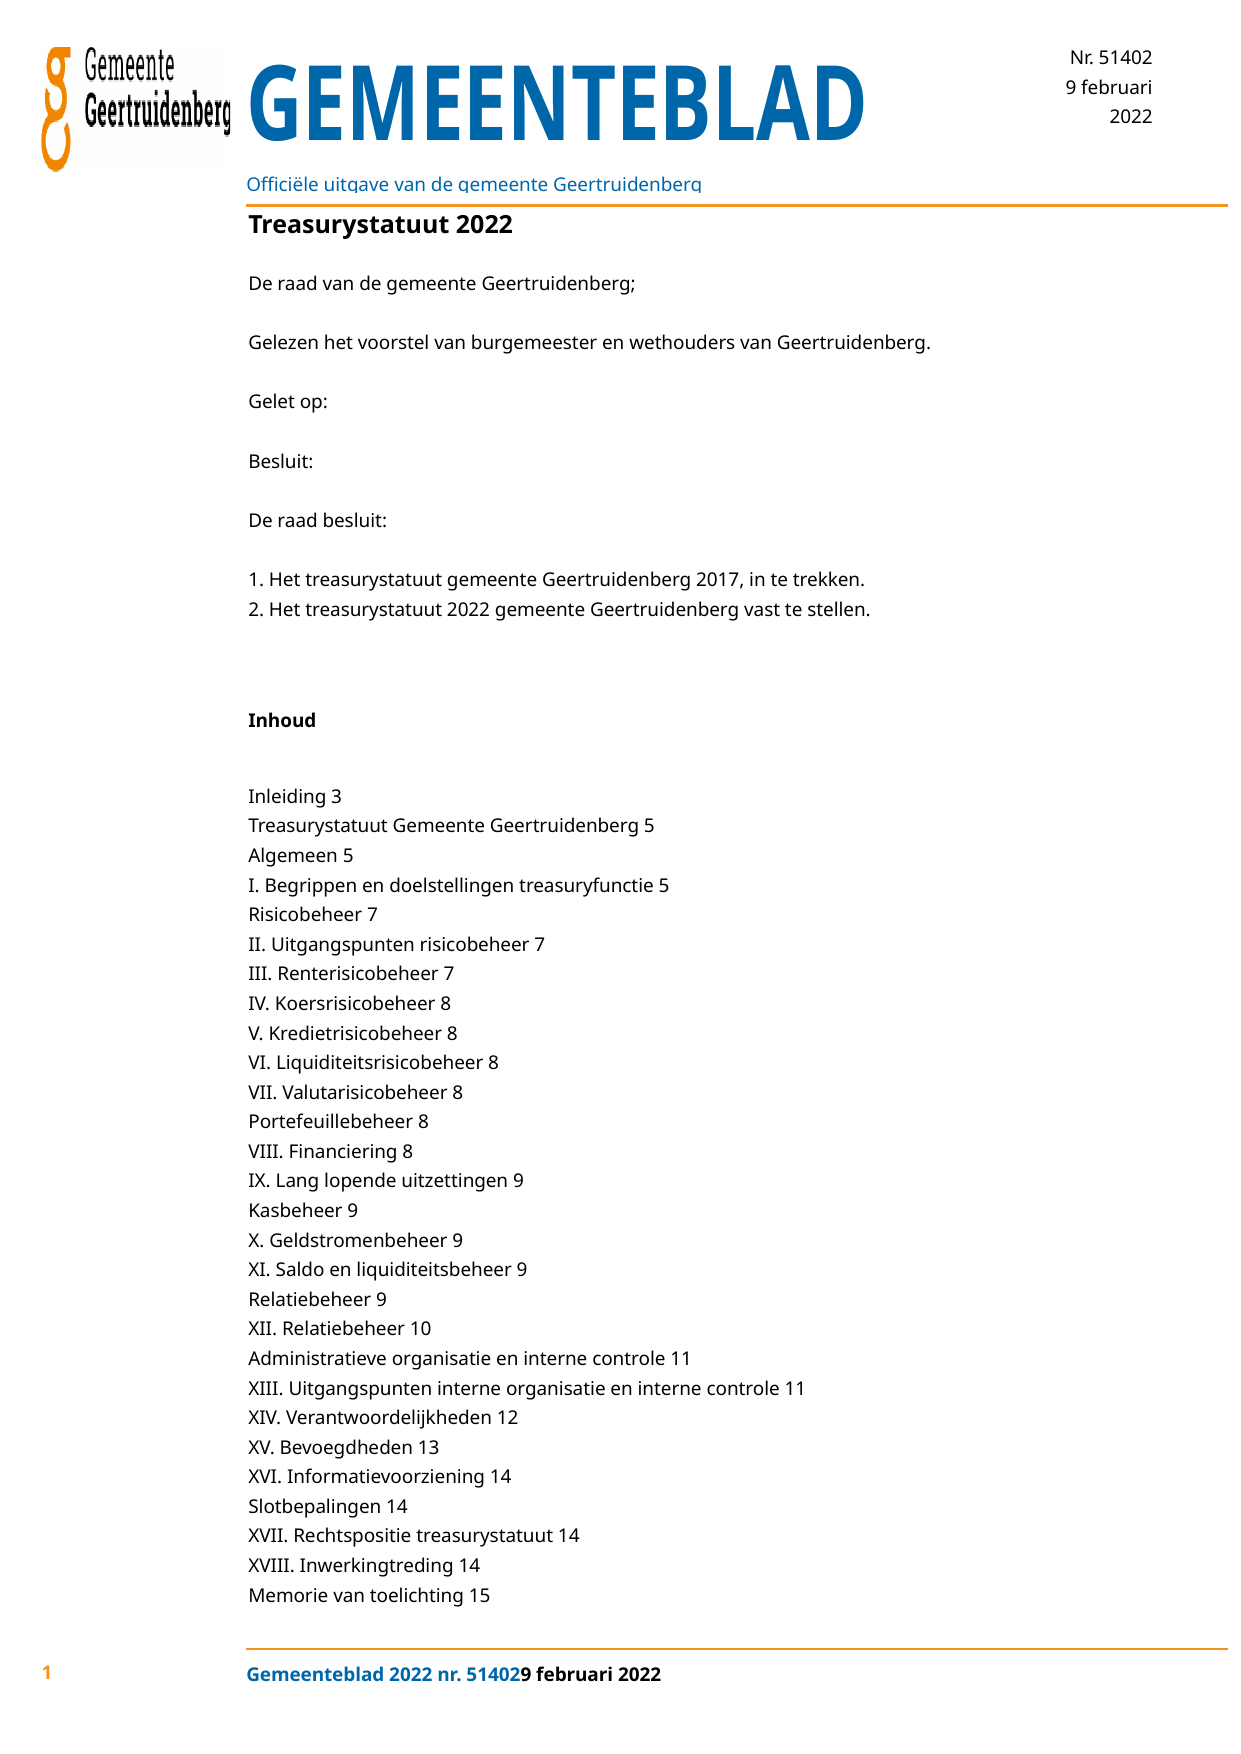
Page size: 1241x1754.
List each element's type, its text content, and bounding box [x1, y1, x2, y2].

text III. Renterisicobeheer 7 [248, 961, 1152, 986]
text Risicobeheer 7 [248, 901, 1152, 927]
text Algemeen 5 [248, 842, 1152, 868]
text Inleiding 3 [248, 783, 1152, 809]
text De raad besluit: [248, 507, 1152, 533]
text Gelet op: [248, 389, 1152, 414]
text Slotbepalingen 14 [248, 1493, 1152, 1519]
text XVII. Rechtspositie treasurystatuut 14 [248, 1523, 1152, 1548]
text De raad van de gemeente Geertruidenberg; [248, 270, 1152, 296]
text XII. Relatiebeheer 10 [248, 1316, 1152, 1341]
text I. Begrippen en doelstellingen treasuryfunctie 5 [248, 872, 1152, 897]
text XI. Saldo en liquiditeitsbeheer 9 [248, 1256, 1152, 1282]
text XVIII. Inwerkingtreding 14 [248, 1552, 1152, 1578]
text XIV. Verantwoordelijkheden 12 [248, 1404, 1152, 1430]
text Treasurystatuut 2022 [248, 207, 1152, 241]
text XVI. Informatievoorziening 14 [248, 1463, 1152, 1489]
text IX. Lang lopende uitzettingen 9 [248, 1168, 1152, 1193]
text Administratieve organisatie en interne controle 11 [248, 1345, 1152, 1371]
text Gelezen het voorstel van burgemeester en wethouders van Geertruidenberg. [248, 329, 1152, 355]
text V. Kredietrisicobeheer 8 [248, 1020, 1152, 1045]
text IV. Koersrisicobeheer 8 [248, 990, 1152, 1016]
text XV. Bevoegdheden 13 [248, 1434, 1152, 1459]
text XIII. Uitgangspunten interne organisatie en interne controle 11 [248, 1375, 1152, 1400]
text II. Uitgangspunten risicobeheer 7 [248, 931, 1152, 957]
text VI. Liquiditeitsrisicobeheer 8 [248, 1049, 1152, 1075]
text Inhoud [248, 705, 1152, 734]
text Relatiebeheer 9 [248, 1286, 1152, 1312]
picture [41, 47, 231, 172]
text 1. Het treasurystatuut gemeente Geertruidenberg 2017, in te trekken. [248, 566, 1152, 592]
text Besluit: [248, 448, 1152, 473]
text VII. Valutarisicobeheer 8 [248, 1079, 1152, 1104]
text Portefeuillebeheer 8 [248, 1108, 1152, 1134]
text VIII. Financiering 8 [248, 1138, 1152, 1164]
text X. Geldstromenbeheer 9 [248, 1227, 1152, 1252]
text Treasurystatuut Gemeente Geertruidenberg 5 [248, 813, 1152, 838]
text Memorie van toelichting 15 [248, 1582, 1152, 1607]
text Kasbeheer 9 [248, 1197, 1152, 1223]
text 2. Het treasurystatuut 2022 gemeente Geertruidenberg vast te stellen. [248, 596, 1152, 621]
